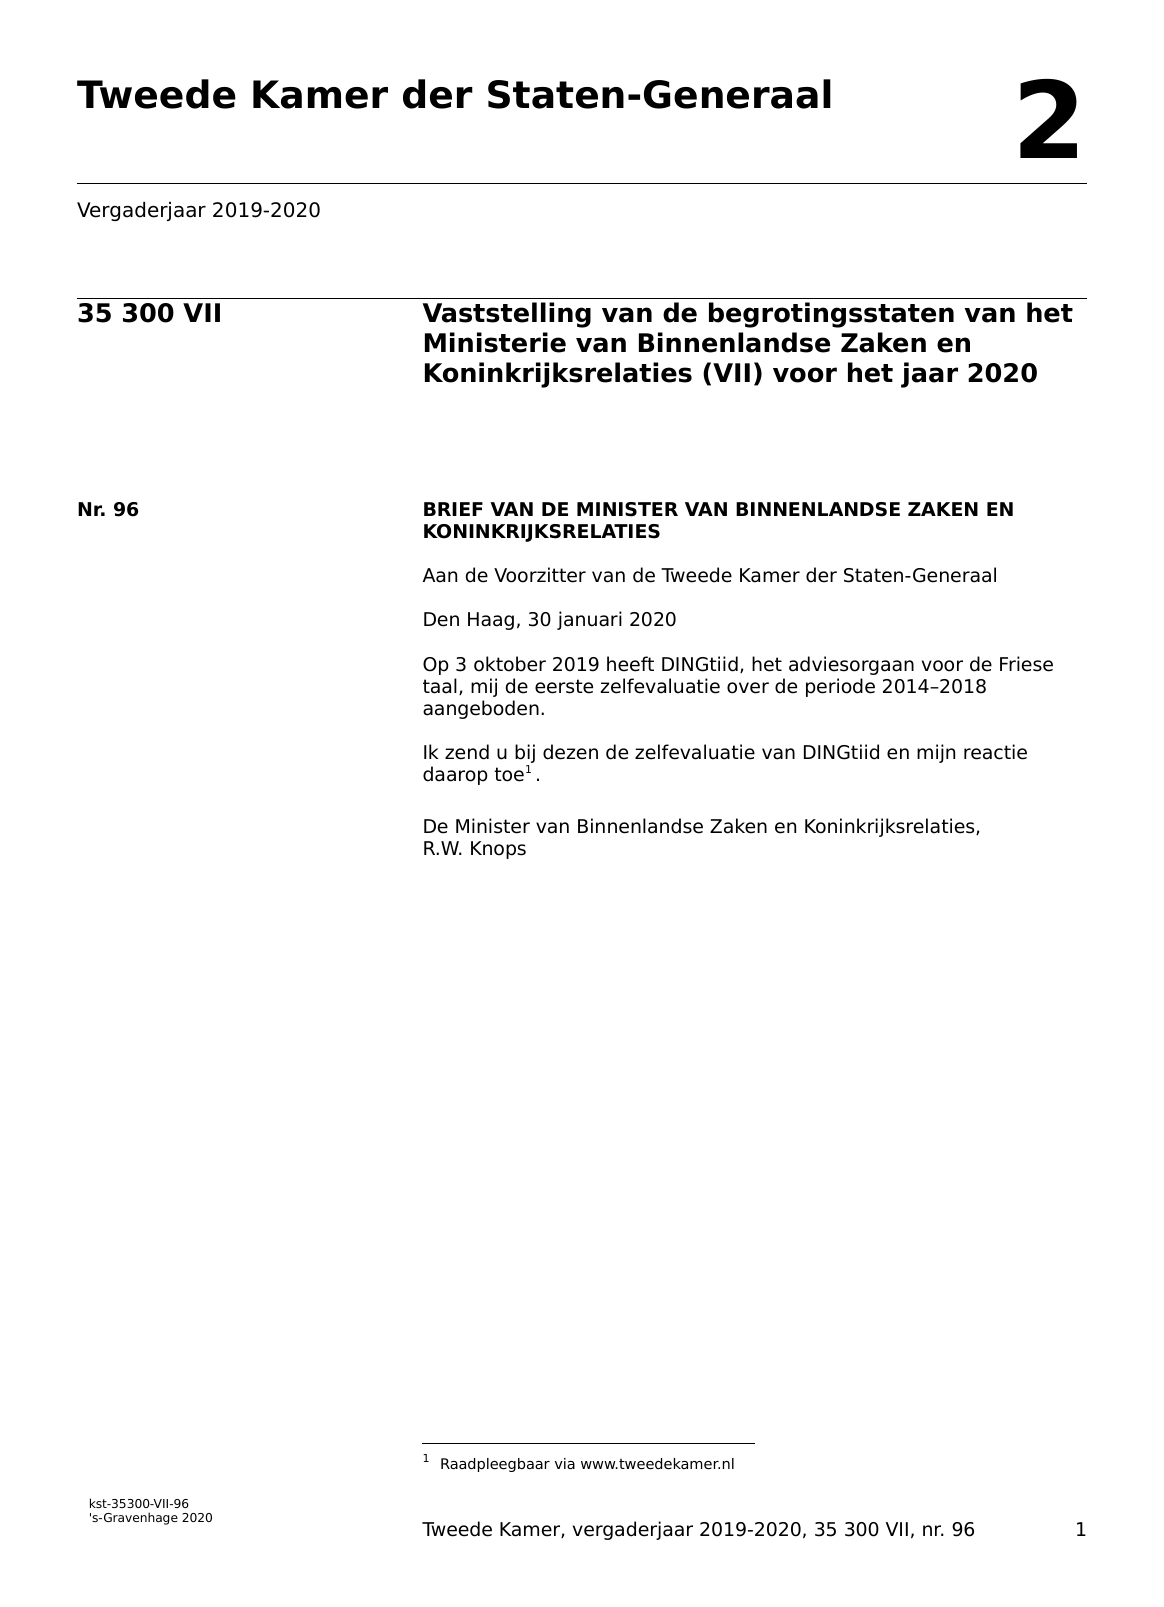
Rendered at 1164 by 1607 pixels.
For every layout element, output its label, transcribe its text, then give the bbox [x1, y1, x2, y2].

subtitle 35 300 VII Vaststelling van de begrotingsstaten van het Ministerie van Binnenlandse Zaken en Koninkrijksrelaties (VII) voor het jaar 2020 [77, 299, 1087, 388]
table_cell Vergaderjaar 2019-2020 [77, 184, 1087, 298]
text Op 3 oktober 2019 heeft DINGtiid, het adviesorgaan voor de Friese taal, mij de eerste zelfevaluatie over de periode 2014–2018 aangeboden. [422, 653, 1087, 719]
text Aan de Voorzitter van de Tweede Kamer der Staten-Generaal [422, 565, 1087, 587]
text kst-35300-VII-96 [88, 1497, 323, 1511]
text Raadpleegbaar via www.tweedekamer.nl [422, 1452, 1087, 1474]
text Den Haag, 30 januari 2020 [422, 609, 1087, 631]
text De Minister van Binnenlandse Zaken en Koninkrijksrelaties, R.W. Knops [422, 816, 1087, 859]
subtitle Nr. 96 BRIEF VAN DE MINISTER VAN BINNENLANDSE ZAKEN EN KONINKRIJKSRELATIES [77, 499, 1087, 543]
table_header Tweede Kamer der Staten-Generaal [77, 59, 886, 183]
text Ik zend u bij dezen de zelfevaluatie van DINGtiid en mijn reactie daarop toe. [422, 742, 1087, 786]
table_header 2 [886, 59, 1087, 183]
text 's-Gravenhage 2020 [88, 1511, 323, 1525]
